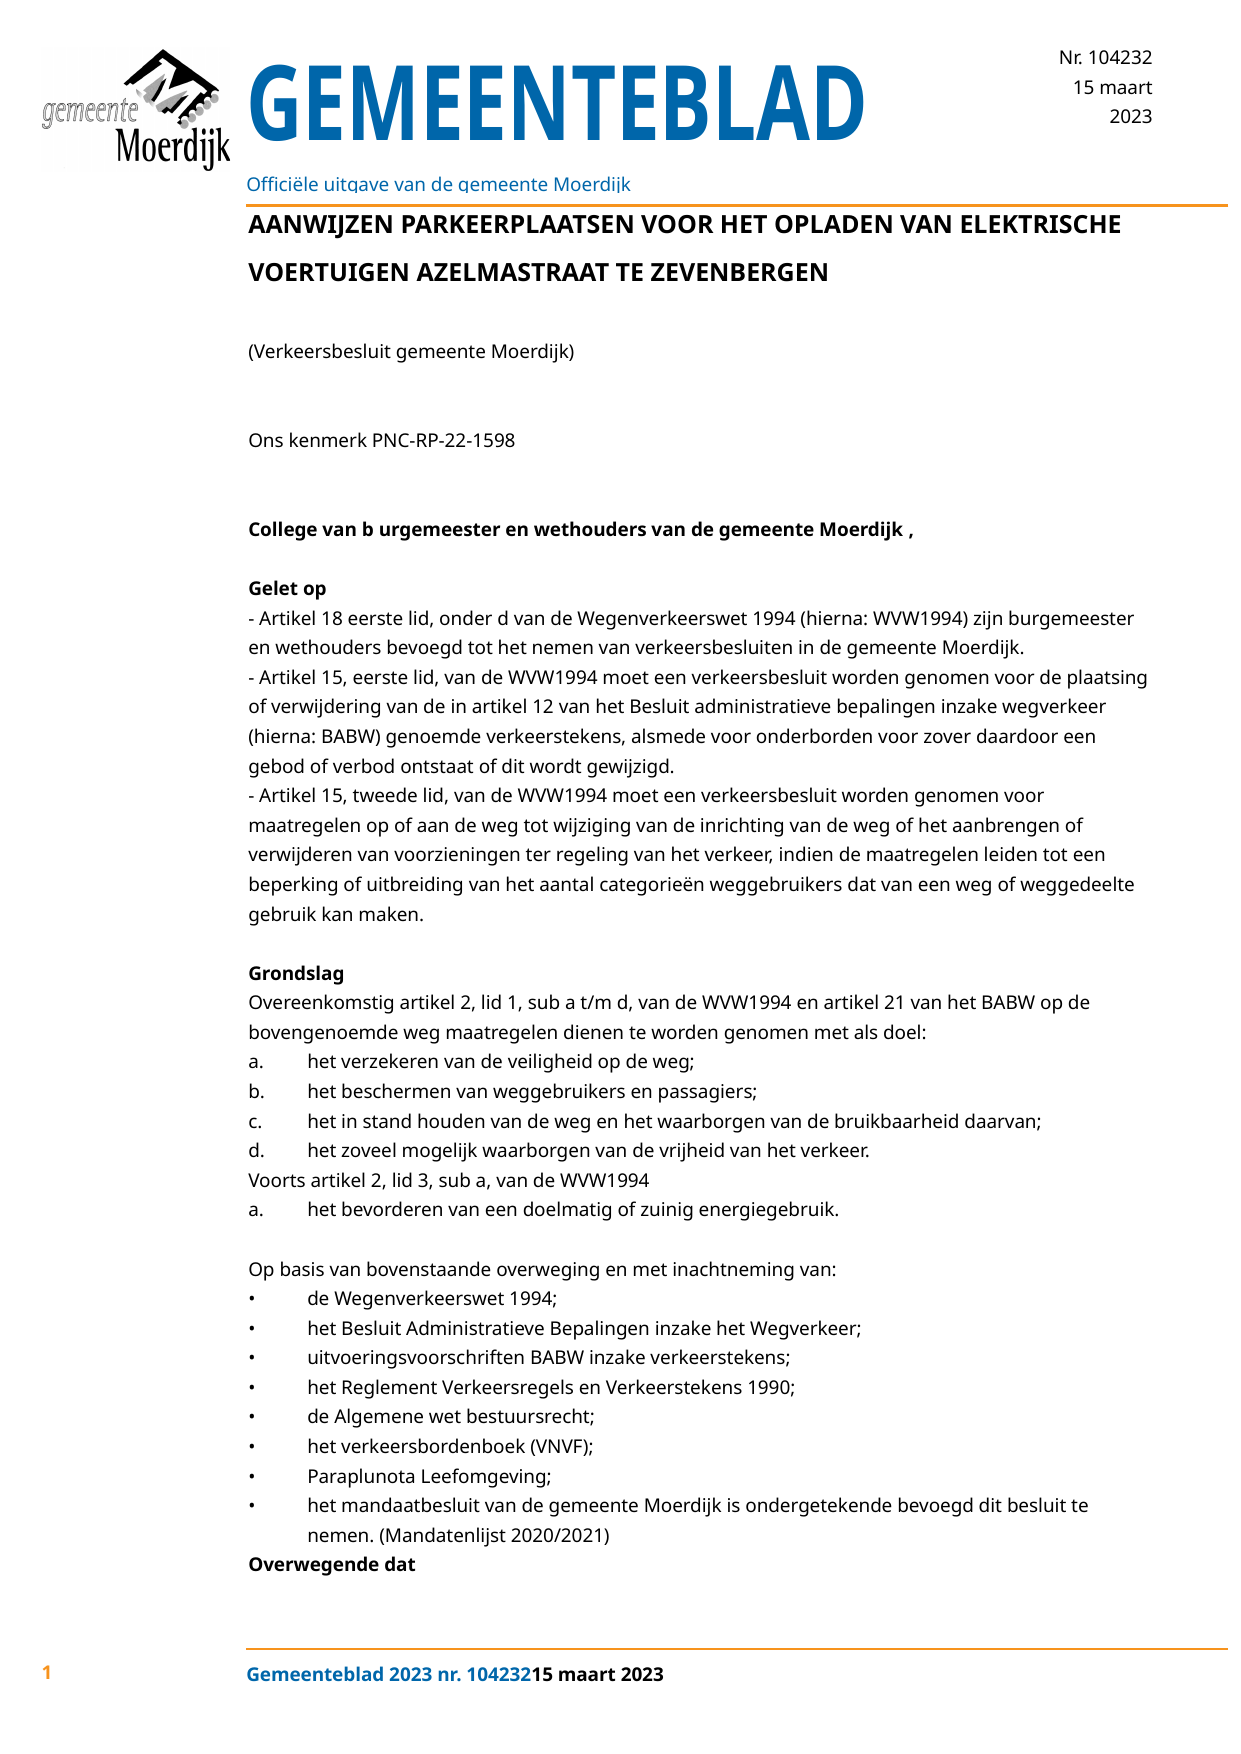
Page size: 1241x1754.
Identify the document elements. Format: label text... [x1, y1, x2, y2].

list het zoveel mogelijk waarborgen van de vrijheid van het verkeer. [248, 1137, 1152, 1163]
text Gelet op [248, 575, 1152, 601]
text Op basis van bovenstaande overweging en met inachtneming van: [248, 1256, 1152, 1281]
text - Artikel 15, eerste lid, van de WVW1994 moet een verkeersbesluit worden genomen voor de plaatsing of verwijdering van de in artikel 12 van het Besluit administratieve bepalingen inzake wegverkeer (hierna: BABW) genoemde verkeerstekens, alsmede voor onderborden voor zover daardoor een gebod of verbod ontstaat of dit wordt gewijzigd. [248, 664, 1152, 778]
list het in stand houden van de weg en het waarborgen van de bruikbaarheid daarvan; [248, 1108, 1152, 1133]
text Overeenkomstig artikel 2, lid 1, sub a t/m d, van de WVW1994 en artikel 21 van het BABW op de bovengenoemde weg maatregelen dienen te worden genomen met als doel: [248, 989, 1152, 1045]
list de Algemene wet bestuursrecht; [248, 1404, 1152, 1429]
list het Reglement Verkeersregels en Verkeerstekens 1990; [248, 1374, 1152, 1400]
list het verkeersbordenboek (VNVF); [248, 1433, 1152, 1459]
text Ons kenmerk PNC-RP-22-1598 [248, 427, 1152, 453]
list uitvoeringsvoorschriften BABW inzake verkeerstekens; [248, 1344, 1152, 1370]
text - Artikel 18 eerste lid, onder d van de Wegenverkeerswet 1994 (hierna: WVW1994) zijn burgemeester en wethouders bevoegd tot het nemen van verkeersbesluiten in de gemeente Moerdijk. [248, 605, 1152, 660]
picture [41, 47, 231, 172]
list Paraplunota Leefomgeving; [248, 1463, 1152, 1488]
list het verzekeren van de veiligheid op de weg; [248, 1049, 1152, 1074]
text - Artikel 15, tweede lid, van de WVW1994 moet een verkeersbesluit worden genomen voor maatregelen op of aan de weg tot wijziging van de inrichting van de weg of het aanbrengen of verwijderen van voorzieningen ter regeling van het verkeer, indien de maatregelen leiden tot een beperking of uitbreiding van het aantal categorieën weggebruikers dat van een weg of weggedeelte gebruik kan maken. [248, 782, 1152, 926]
text Voorts artikel 2, lid 3, sub a, van de WVW1994 [248, 1167, 1152, 1193]
list het beschermen van weggebruikers en passagiers; [248, 1078, 1152, 1104]
list het mandaatbesluit van de gemeente Moerdijk is ondergetekende bevoegd dit besluit te nemen. (Mandatenlijst 2020/2021) [248, 1492, 1152, 1548]
text (Verkeersbesluit gemeente Moerdijk) [248, 339, 1152, 364]
text Grondslag [248, 960, 1152, 986]
text College van b urgemeester en wethouders van de gemeente Moerdijk , [248, 516, 1152, 542]
list het bevorderen van een doelmatig of zuinig energiegebruik. [248, 1197, 1152, 1222]
text AANWIJZEN PARKEERPLAATSEN VOOR HET OPLADEN VAN ELEKTRISCHE VOERTUIGEN AZELMASTRAAT TE ZEVENBERGEN [248, 207, 1152, 288]
list het Besluit Administratieve Bepalingen inzake het Wegverkeer; [248, 1315, 1152, 1341]
text Overwegende dat [248, 1552, 1152, 1577]
list de Wegenverkeerswet 1994; [248, 1285, 1152, 1311]
